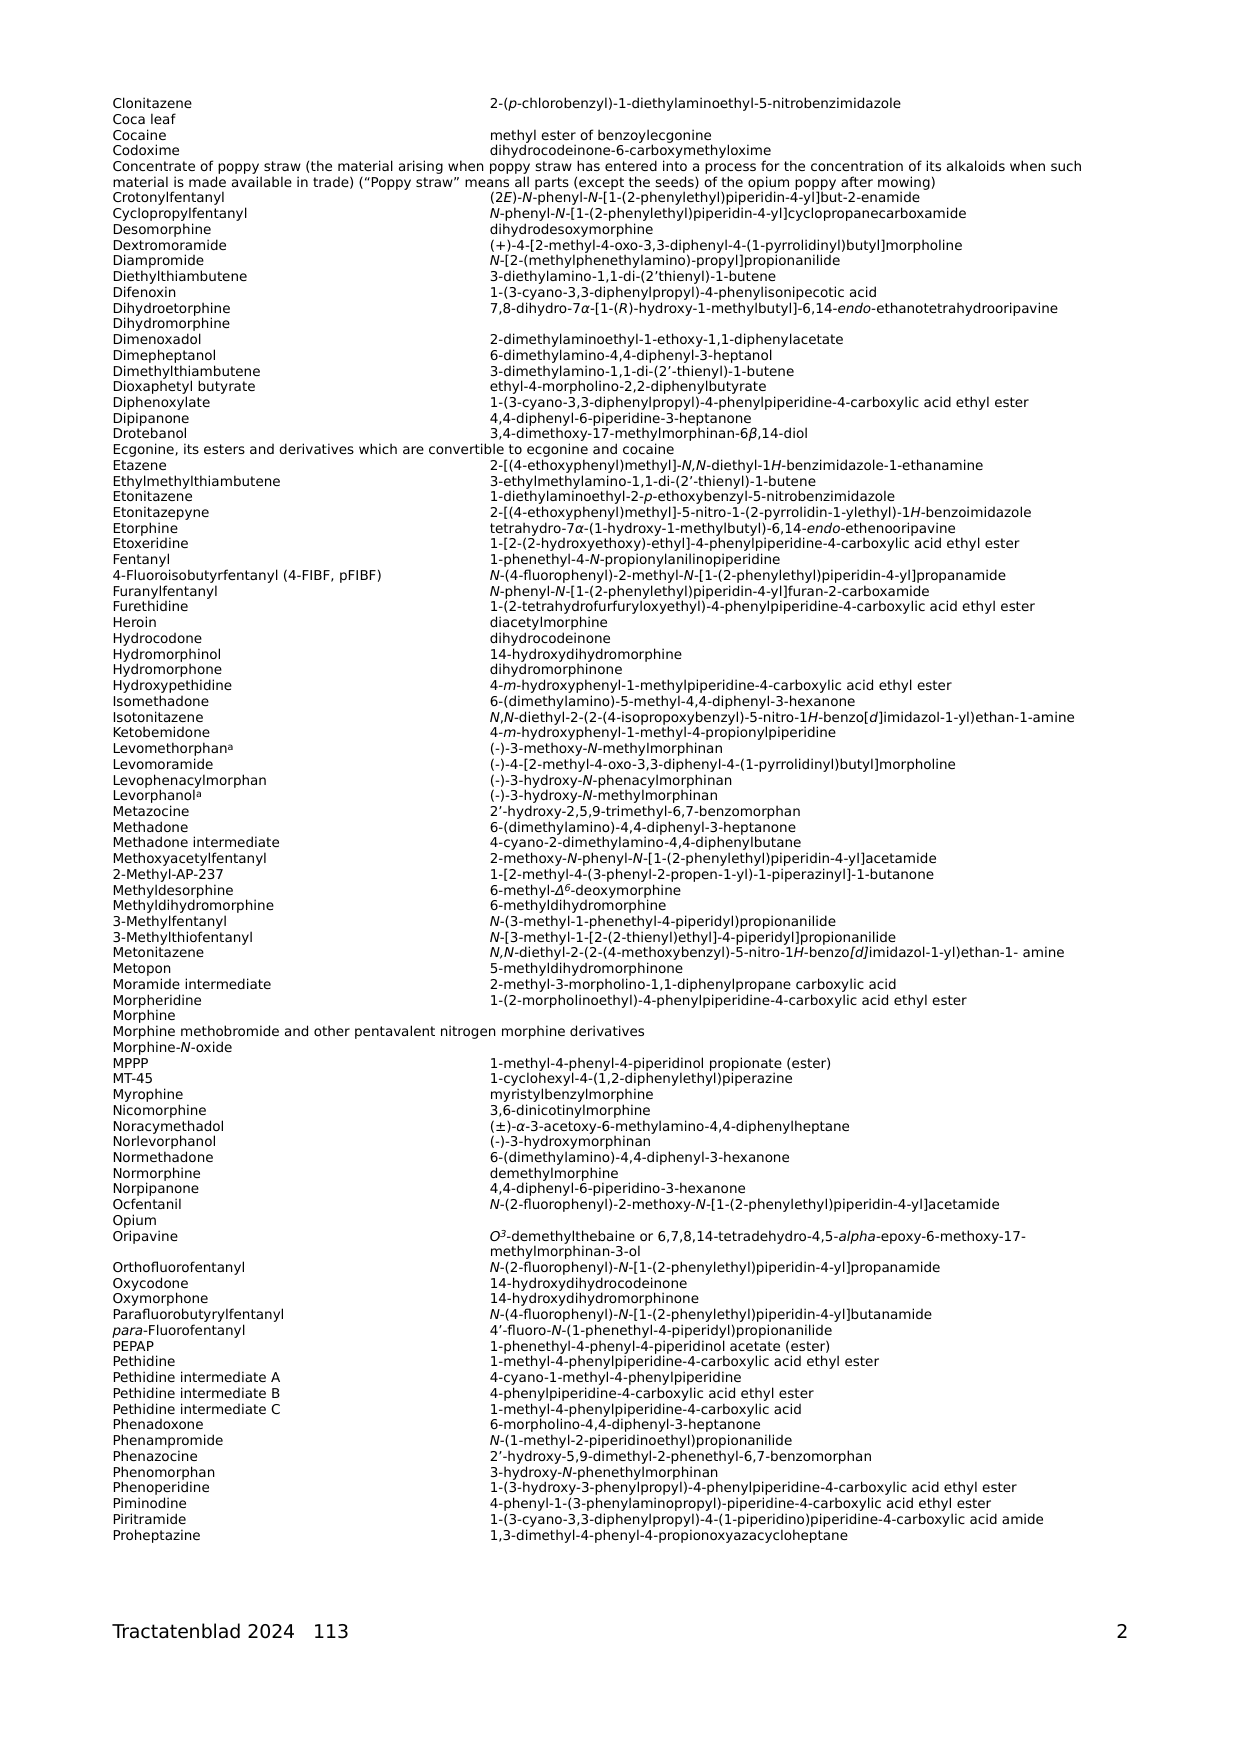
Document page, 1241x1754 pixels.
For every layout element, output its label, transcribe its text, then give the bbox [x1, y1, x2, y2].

table_cell 3-Methylthiofentanyl [112, 930, 483, 945]
table_cell Heroin [112, 615, 483, 631]
table_cell Concentrate of poppy straw (the material arising when poppy straw has entered into a process for the concentration of its alkaloids when such material is made available in trade) (“Poppy straw” means all parts (except the seeds) of the opium poppy after mowing) [112, 159, 1128, 190]
table_cell Piminodine [112, 1496, 483, 1512]
table_cell 1-(2-morpholinoethyl)-4-phenylpiperidine-4-carboxylic acid ethyl ester [484, 993, 1128, 1008]
table_cell [484, 1040, 1128, 1055]
table_cell Fentanyl [112, 552, 483, 568]
table_cell Morphine [112, 1008, 483, 1024]
table_cell Crotonylfentanyl [112, 190, 483, 206]
table_cell 2-(p-chlorobenzyl)-1-diethylaminoethyl-5-nitrobenzimidazole [484, 96, 1128, 112]
table_cell PEPAP [112, 1339, 483, 1354]
table_cell 6-(dimethylamino)-4,4-diphenyl-3-heptanone [484, 820, 1128, 835]
table_cell 6-morpholino-4,4-diphenyl-3-heptanone [484, 1417, 1128, 1433]
table_cell Parafluorobutyrylfentanyl [112, 1307, 483, 1323]
table_cell (-)-3-hydroxymorphinan [484, 1134, 1128, 1150]
table_cell Dextromoramide [112, 238, 483, 253]
table_cell N-phenyl-N-[1-(2-phenylethyl)piperidin-4-yl]cyclopropanecarboxamide [484, 206, 1128, 222]
table_cell Isotonitazene [112, 709, 483, 725]
table_cell 4,4-diphenyl-6-piperidino-3-hexanone [484, 1181, 1128, 1197]
table_cell 1-methyl-4-phenylpiperidine-4-carboxylic acid ethyl ester [484, 1354, 1128, 1370]
table_cell Ethylmethylthiambutene [112, 474, 483, 489]
table_cell 1-(3-cyano-3,3-diphenylpropyl)-4-phenylpiperidine-4-carboxylic acid ethyl ester [484, 395, 1128, 411]
table_cell Etoxeridine [112, 536, 483, 552]
table_cell Methoxyacetylfentanyl [112, 851, 483, 867]
table_cell Pethidine intermediate B [112, 1386, 483, 1401]
table_cell Hydromorphinol [112, 646, 483, 662]
table_cell ethyl-4-morpholino-2,2-diphenylbutyrate [484, 379, 1128, 395]
table_cell (-)-3-hydroxy-N-methylmorphinan [484, 788, 1128, 804]
table_cell Phenadoxone [112, 1417, 483, 1433]
table_cell (2E)-N-phenyl-N-[1-(2-phenylethyl)piperidin-4-yl]but-2-enamide [484, 190, 1128, 206]
table_cell Levomoramide [112, 757, 483, 772]
table_cell N-(2-fluorophenyl)-N-[1-(2-phenylethyl)piperidin-4-yl]propanamide [484, 1260, 1128, 1276]
table_cell Dimethylthiambutene [112, 363, 483, 379]
table_cell dihydromorphinone [484, 662, 1128, 678]
table_cell 1-diethylaminoethyl-2-p-ethoxybenzyl-5-nitrobenzimidazole [484, 489, 1128, 505]
table_cell Hydroxypethidine [112, 678, 483, 694]
table_cell 1-methyl-4-phenyl-4-piperidinol propionate (ester) [484, 1055, 1128, 1071]
table_cell Methadone intermediate [112, 835, 483, 851]
table_cell 3-ethylmethylamino-1,1-di-(2’-thienyl)-1-butene [484, 474, 1128, 489]
table_cell 2-dimethylaminoethyl-1-ethoxy-1,1-diphenylacetate [484, 332, 1128, 348]
table_cell 14-hydroxydihydromorphine [484, 646, 1128, 662]
table_cell 6-dimethylamino-4,4-diphenyl-3-heptanol [484, 348, 1128, 363]
table_cell N-(2-fluorophenyl)-2-methoxy-N-[1-(2-phenylethyl)piperidin-4-yl]acetamide [484, 1197, 1128, 1213]
table_cell 1-methyl-4-phenylpiperidine-4-carboxylic acid [484, 1401, 1128, 1417]
table_cell Dimepheptanol [112, 348, 483, 363]
table_cell Morphine-N-oxide [112, 1040, 483, 1055]
table_cell N-[3-methyl-1-[2-(2-thienyl)ethyl]-4-piperidyl]propionanilide [484, 930, 1128, 945]
table_cell Hydromorphone [112, 662, 483, 678]
table_cell Phenazocine [112, 1449, 483, 1464]
table_cell Dipipanone [112, 411, 483, 426]
table_cell diacetylmorphine [484, 615, 1128, 631]
table_cell 6-(dimethylamino)-5-methyl-4,4-diphenyl-3-hexanone [484, 694, 1128, 709]
table_cell dihydrocodeinone [484, 631, 1128, 646]
table_cell [484, 316, 1128, 332]
table_cell tetrahydro-7α-(1-hydroxy-1-methylbutyl)-6,14-endo-ethenooripavine [484, 521, 1128, 536]
table_cell 1-(2-tetrahydrofurfuryloxyethyl)-4-phenylpiperidine-4-carboxylic acid ethyl ester [484, 599, 1128, 615]
table_cell Piritramide [112, 1512, 483, 1527]
table_cell 2’-hydroxy-2,5,9-trimethyl-6,7-benzomorphan [484, 804, 1128, 819]
table_cell Drotebanol [112, 426, 483, 442]
table_cell Phenampromide [112, 1433, 483, 1449]
table_cell [484, 1213, 1128, 1228]
table_cell dihydrocodeinone-6-carboxymethyloxime [484, 143, 1128, 159]
table_cell 4-m-hydroxyphenyl-1-methylpiperidine-4-carboxylic acid ethyl ester [484, 678, 1128, 694]
table_cell Myrophine [112, 1087, 483, 1103]
table_cell Cyclopropylfentanyl [112, 206, 483, 222]
table_cell Coca leaf [112, 112, 483, 127]
table_cell Phenoperidine [112, 1480, 483, 1496]
table_cell Normethadone [112, 1150, 483, 1166]
table_cell 4-phenyl-1-(3-phenylaminopropyl)-piperidine-4-carboxylic acid ethyl ester [484, 1496, 1128, 1512]
table_cell 3,6-dinicotinylmorphine [484, 1103, 1128, 1118]
table_cell 3-hydroxy-N-phenethylmorphinan [484, 1464, 1128, 1480]
table_cell Methyldesorphine [112, 883, 483, 898]
table_cell Levomethorphana [112, 741, 483, 757]
table_cell 3-diethylamino-1,1-di-(2’thienyl)-1-butene [484, 269, 1128, 285]
table_cell O3-demethylthebaine or 6,7,8,14-tetradehydro-4,5-alpha-epoxy-6-methoxy-17-methylmorphinan-3-ol [484, 1229, 1128, 1260]
table_cell N-[2-(methylphenethylamino)-propyl]propionanilide [484, 253, 1128, 269]
table_cell 6-methyldihydromorphine [484, 898, 1128, 914]
table_cell 4-phenylpiperidine-4-carboxylic acid ethyl ester [484, 1386, 1128, 1401]
table_cell Normorphine [112, 1166, 483, 1181]
table_cell N-(3-methyl-1-phenethyl-4-piperidyl)propionanilide [484, 914, 1128, 929]
table_cell N,N-diethyl-2-(2-(4-methoxybenzyl)-5-nitro-1H-benzo[d]imidazol-1-yl)ethan-1- amine [484, 945, 1128, 961]
table_cell Ecgonine, its esters and derivatives which are convertible to ecgonine and cocaine [112, 442, 1128, 458]
table_cell 6-methyl-Δ6-deoxymorphine [484, 883, 1128, 898]
table_cell demethylmorphine [484, 1166, 1128, 1181]
table_cell 1-phenethyl-4-phenyl-4-piperidinol acetate (ester) [484, 1339, 1128, 1354]
table_cell 2-[(4-ethoxyphenyl)methyl]-N,N-diethyl-1H-benzimidazole-1-ethanamine [484, 458, 1128, 473]
table_cell 1-(3-cyano-3,3-diphenylpropyl)-4-phenylisonipecotic acid [484, 285, 1128, 300]
table_cell methyl ester of benzoylecgonine [484, 128, 1128, 143]
table_cell Codoxime [112, 143, 483, 159]
table_cell 2-Methyl-AP-237 [112, 867, 483, 882]
table_cell Metazocine [112, 804, 483, 819]
table_cell 4-m-hydroxyphenyl-1-methyl-4-propionylpiperidine [484, 725, 1128, 741]
table_cell [484, 112, 1128, 127]
table_cell 14-hydroxydihydrocodeinone [484, 1276, 1128, 1291]
table_cell 4-cyano-1-methyl-4-phenylpiperidine [484, 1370, 1128, 1386]
table_cell N-(4-fluorophenyl)-2-methyl-N-[1-(2-phenylethyl)piperidin-4-yl]propanamide [484, 568, 1128, 583]
table_cell Dihydromorphine [112, 316, 483, 332]
table_cell 1-phenethyl-4-N-propionylanilinopiperidine [484, 552, 1128, 568]
table_cell Levorphanola [112, 788, 483, 804]
table_cell Pethidine intermediate A [112, 1370, 483, 1386]
table_cell (±)-α-3-acetoxy-6-methylamino-4,4-diphenylheptane [484, 1118, 1128, 1134]
table_cell 2-methyl-3-morpholino-1,1-diphenylpropane carboxylic acid [484, 977, 1128, 992]
table_cell Diampromide [112, 253, 483, 269]
table_cell Cocaine [112, 128, 483, 143]
table_cell 1-[2-(2-hydroxyethoxy)-ethyl]-4-phenylpiperidine-4-carboxylic acid ethyl ester [484, 536, 1128, 552]
table_cell N-(1-methyl-2-piperidinoethyl)propionanilide [484, 1433, 1128, 1449]
table_cell Clonitazene [112, 96, 483, 112]
table_cell 2-[(4-ethoxyphenyl)methyl]-5-nitro-1-(2-pyrrolidin-1-ylethyl)-1H-benzoimidazole [484, 505, 1128, 521]
table_cell Furanylfentanyl [112, 584, 483, 599]
table_cell 3,4-dimethoxy-17-methylmorphinan-6β,14-diol [484, 426, 1128, 442]
table_cell 3-dimethylamino-1,1-di-(2’-thienyl)-1-butene [484, 363, 1128, 379]
table_cell myristylbenzylmorphine [484, 1087, 1128, 1103]
table_cell 2’-hydroxy-5,9-dimethyl-2-phenethyl-6,7-benzomorphan [484, 1449, 1128, 1464]
table_cell (-)-3-methoxy-N-methylmorphinan [484, 741, 1128, 757]
table_cell Norlevorphanol [112, 1134, 483, 1150]
table_cell 1-[2-methyl-4-(3-phenyl-2-propen-1-yl)-1-piperazinyl]-1-butanone [484, 867, 1128, 882]
table_cell Morphine methobromide and other pentavalent nitrogen morphine derivatives [112, 1024, 1128, 1040]
table_cell Diphenoxylate [112, 395, 483, 411]
table_cell Pethidine intermediate C [112, 1401, 483, 1417]
table_cell Opium [112, 1213, 483, 1228]
table_cell Dioxaphetyl butyrate [112, 379, 483, 395]
table_cell Desomorphine [112, 222, 483, 237]
table_cell Proheptazine [112, 1527, 483, 1543]
table_cell N-phenyl-N-[1-(2-phenylethyl)piperidin-4-yl]furan-2-carboxamide [484, 584, 1128, 599]
table_cell 4-cyano-2-dimethylamino-4,4-diphenylbutane [484, 835, 1128, 851]
table_cell Furethidine [112, 599, 483, 615]
table_cell Methyldihydromorphine [112, 898, 483, 914]
table_cell Ocfentanil [112, 1197, 483, 1213]
table_cell Pethidine [112, 1354, 483, 1370]
table_cell 1-(3-cyano-3,3-diphenylpropyl)-4-(1-piperidino)piperidine-4-carboxylic acid amide [484, 1512, 1128, 1527]
table_cell Isomethadone [112, 694, 483, 709]
table_cell MPPP [112, 1055, 483, 1071]
table_cell Dihydroetorphine [112, 300, 483, 316]
table_cell Metonitazene [112, 945, 483, 961]
table_cell Etorphine [112, 521, 483, 536]
table_cell (-)-4-[2-methyl-4-oxo-3,3-diphenyl-4-(1-pyrrolidinyl)butyl]morpholine [484, 757, 1128, 772]
table_cell 1-(3-hydroxy-3-phenylpropyl)-4-phenylpiperidine-4-carboxylic acid ethyl ester [484, 1480, 1128, 1496]
table_cell MT-45 [112, 1071, 483, 1087]
table_cell Oxycodone [112, 1276, 483, 1291]
table_cell 4,4-diphenyl-6-piperidine-3-heptanone [484, 411, 1128, 426]
table_cell Methadone [112, 820, 483, 835]
table_cell 5-methyldihydromorphinone [484, 961, 1128, 977]
table_cell 2-methoxy-N-phenyl-N-[1-(2-phenylethyl)piperidin-4-yl]acetamide [484, 851, 1128, 867]
table_cell Oxymorphone [112, 1291, 483, 1307]
table_cell Orthofluorofentanyl [112, 1260, 483, 1276]
table_cell Difenoxin [112, 285, 483, 300]
table_cell 1-cyclohexyl-4-(1,2-diphenylethyl)piperazine [484, 1071, 1128, 1087]
table_cell [484, 1008, 1128, 1024]
table_cell (+)-4-[2-methyl-4-oxo-3,3-diphenyl-4-(1-pyrrolidinyl)butyl]morpholine [484, 238, 1128, 253]
table_cell 7,8-dihydro-7α-[1-(R)-hydroxy-1-methylbutyl]-6,14-endo-ethanotetrahydrooripavine [484, 300, 1128, 316]
table_cell 4-Fluoroisobutyrfentanyl (4-FIBF, pFIBF) [112, 568, 483, 583]
table_cell 6-(dimethylamino)-4,4-diphenyl-3-hexanone [484, 1150, 1128, 1166]
table_cell (-)-3-hydroxy-N-phenacylmorphinan [484, 772, 1128, 788]
table_cell Norpipanone [112, 1181, 483, 1197]
table_cell Nicomorphine [112, 1103, 483, 1118]
table_cell Phenomorphan [112, 1464, 483, 1480]
table_cell Etonitazepyne [112, 505, 483, 521]
table_cell 4’-fluoro-N-(1-phenethyl-4-piperidyl)propionanilide [484, 1323, 1128, 1338]
table_cell Levophenacylmorphan [112, 772, 483, 788]
table_cell N,N-diethyl-2-(2-(4-isopropoxybenzyl)-5-nitro-1H-benzo[d]imidazol-1-yl)ethan-1-amine [484, 709, 1128, 725]
table_cell N-(4-fluorophenyl)-N-[1-(2-phenylethyl)piperidin-4-yl]butanamide [484, 1307, 1128, 1323]
table_cell 1,3-dimethyl-4-phenyl-4-propionoxyazacycloheptane [484, 1527, 1128, 1543]
table_cell Dimenoxadol [112, 332, 483, 348]
table_cell Moramide intermediate [112, 977, 483, 992]
table_cell para-Fluorofentanyl [112, 1323, 483, 1338]
table_cell Metopon [112, 961, 483, 977]
table_cell 14-hydroxydihydromorphinone [484, 1291, 1128, 1307]
table_cell Etonitazene [112, 489, 483, 505]
table_cell Etazene [112, 458, 483, 473]
table_cell Morpheridine [112, 993, 483, 1008]
table_cell Hydrocodone [112, 631, 483, 646]
table_cell 3-Methylfentanyl [112, 914, 483, 929]
table_cell Ketobemidone [112, 725, 483, 741]
table_cell Diethylthiambutene [112, 269, 483, 285]
table_cell Noracymethadol [112, 1118, 483, 1134]
table_cell Oripavine [112, 1229, 483, 1260]
table_cell dihydrodesoxymorphine [484, 222, 1128, 237]
